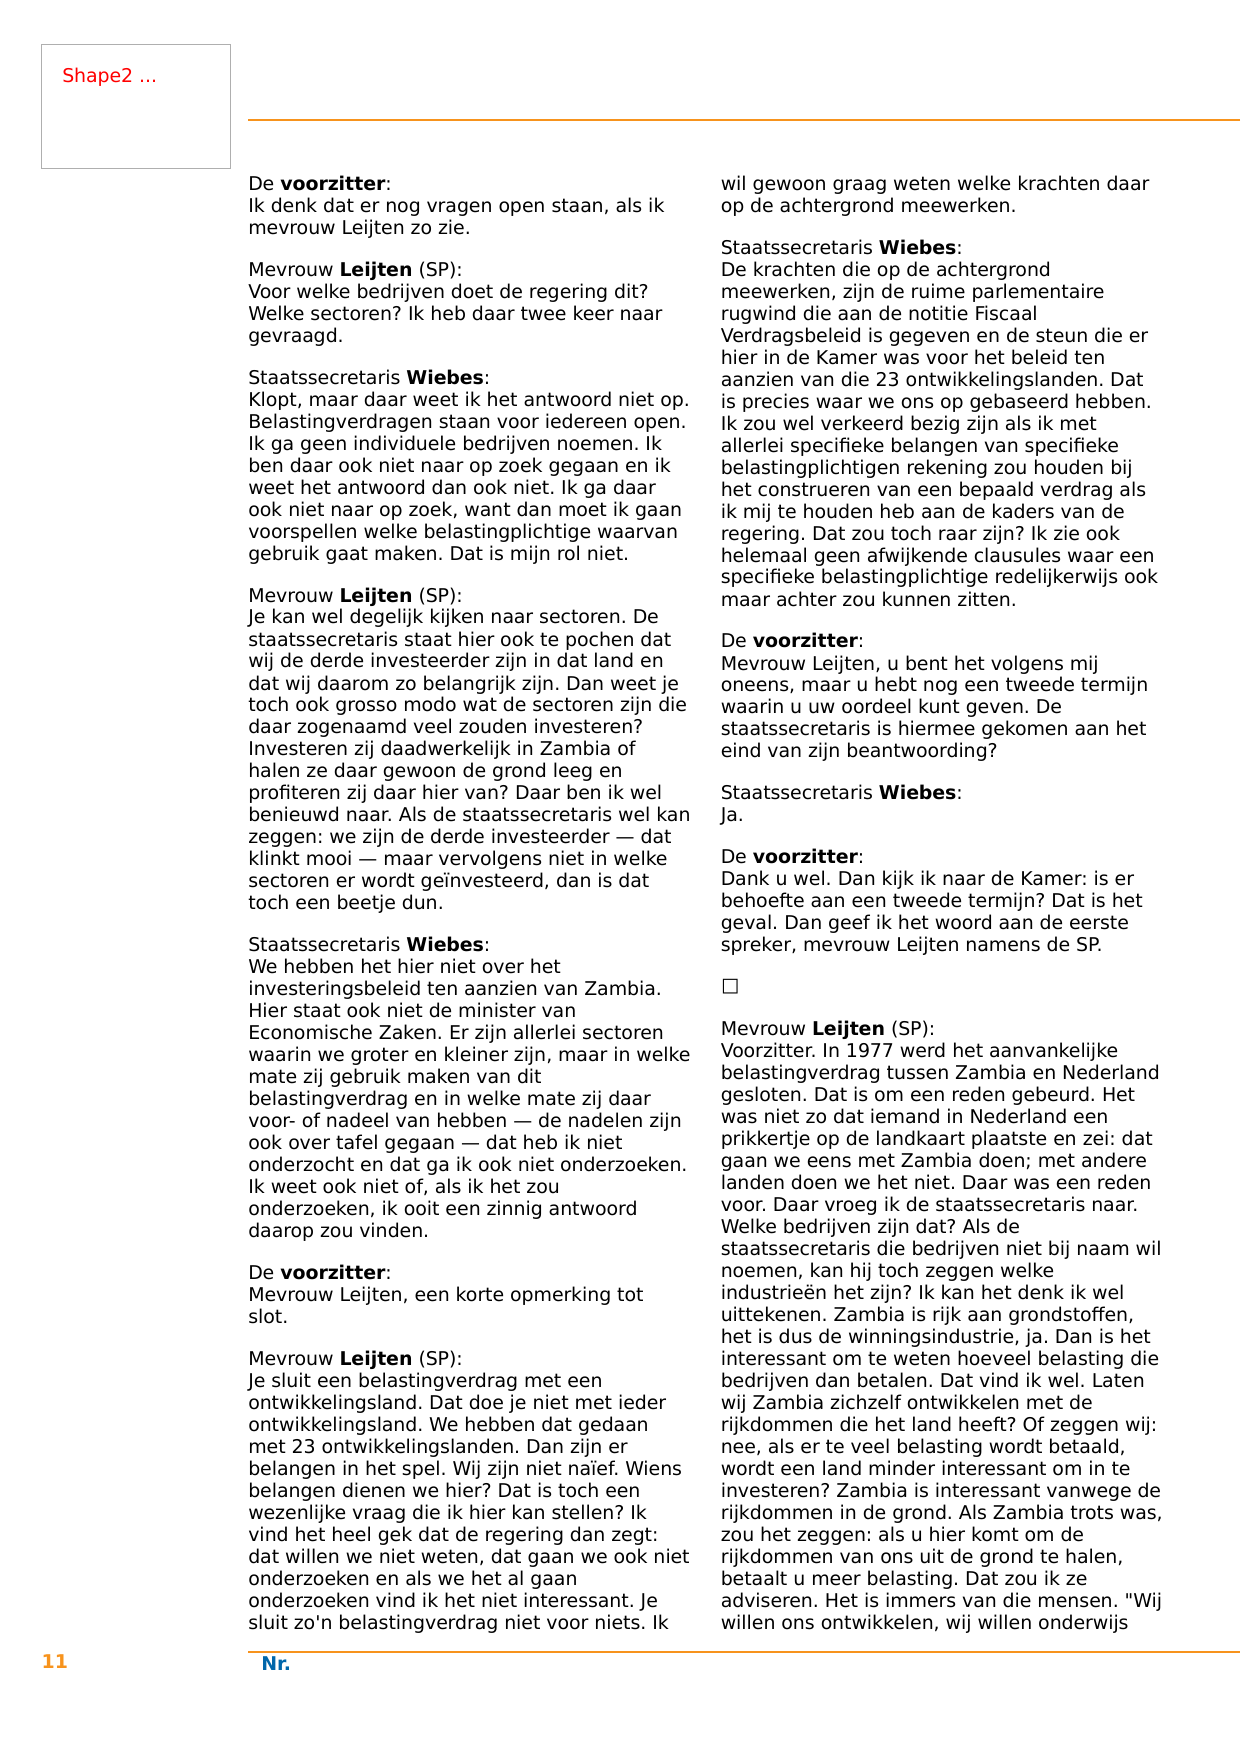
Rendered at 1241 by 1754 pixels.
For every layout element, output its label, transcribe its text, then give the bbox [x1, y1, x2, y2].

text Staatssecretaris Wiebes: [248, 367, 691, 389]
text De voorzitter: [721, 630, 1163, 652]
text wil gewoon graag weten welke krachten daar op de achtergrond meewerken. [721, 173, 1163, 217]
text ⬜ [721, 976, 1163, 998]
text Mevrouw Leijten (SP): [248, 584, 691, 606]
text Mevrouw Leijten, een korte opmerking tot slot. [248, 1284, 691, 1328]
text Ik denk dat er nog vragen open staan, als ik mevrouw Leijten zo zie. [248, 195, 691, 239]
text De voorzitter: [721, 846, 1163, 868]
text Staatssecretaris Wiebes: [721, 782, 1163, 804]
text De voorzitter: [248, 1262, 691, 1284]
text De krachten die op de achtergrond meewerken, zijn de ruime parlementaire rugwind die aan de notitie Fiscaal Verdragsbeleid is gegeven en de steun die er hier in de Kamer was voor het beleid ten aanzien van die 23 ontwikkelingslanden. Dat is precies waar we ons op gebaseerd hebben. Ik zou wel verkeerd bezig zijn als ik met allerlei specifieke belangen van specifieke belastingplichtigen rekening zou houden bij het construeren van een bepaald verdrag als ik mij te houden heb aan de kaders van de regering. Dat zou toch raar zijn? Ik zie ook helemaal geen afwijkende clausules waar een specifieke belastingplichtige redelijkerwijs ook maar achter zou kunnen zitten. [721, 259, 1163, 610]
text Voorzitter. In 1977 werd het aanvankelijke belastingverdrag tussen Zambia en Nederland gesloten. Dat is om een reden gebeurd. Het was niet zo dat iemand in Nederland een prikkertje op de landkaart plaatste en zei: dat gaan we eens met Zambia doen; met andere landen doen we het niet. Daar was een reden voor. Daar vroeg ik de staatssecretaris naar. Welke bedrijven zijn dat? Als de staatssecretaris die bedrijven niet bij naam wil noemen, kan hij toch zeggen welke industrieën het zijn? Ik kan het denk ik wel uittekenen. Zambia is rijk aan grondstoffen, het is dus de winningsindustrie, ja. Dan is het interessant om te weten hoeveel belasting die bedrijven dan betalen. Dat vind ik wel. Laten wij Zambia zichzelf ontwikkelen met de rijkdommen die het land heeft? Of zeggen wij: nee, als er te veel belasting wordt betaald, wordt een land minder interessant om in te investeren? Zambia is interessant vanwege de rijkdommen in de grond. Als Zambia trots was, zou het zeggen: als u hier komt om de rijkdommen van ons uit de grond te halen, betaalt u meer belasting. Dat zou ik ze adviseren. Het is immers van die mensen. "Wij willen ons ontwikkelen, wij willen onderwijs [721, 1040, 1163, 1633]
text Mevrouw Leijten (SP): [248, 1348, 691, 1370]
text Ja. [721, 804, 1163, 826]
text Mevrouw Leijten (SP): [248, 259, 691, 281]
text Voor welke bedrijven doet de regering dit? Welke sectoren? Ik heb daar twee keer naar gevraagd. [248, 281, 691, 347]
text Dank u wel. Dan kijk ik naar de Kamer: is er behoefte aan een tweede termijn? Dat is het geval. Dan geef ik het woord aan de eerste spreker, mevrouw Leijten namens de SP. [721, 868, 1163, 956]
text Mevrouw Leijten (SP): [721, 1018, 1163, 1040]
text Mevrouw Leijten, u bent het volgens mij oneens, maar u hebt nog een tweede termijn waarin u uw oordeel kunt geven. De staatssecretaris is hiermee gekomen aan het eind van zijn beantwoording? [721, 652, 1163, 762]
text Staatssecretaris Wiebes: [248, 934, 691, 956]
text Je kan wel degelijk kijken naar sectoren. De staatssecretaris staat hier ook te pochen dat wij de derde investeerder zijn in dat land en dat wij daarom zo belangrijk zijn. Dan weet je toch ook grosso modo wat de sectoren zijn die daar zogenaamd veel zouden investeren? Investeren zij daadwerkelijk in Zambia of halen ze daar gewoon de grond leeg en profiteren zij daar hier van? Daar ben ik wel benieuwd naar. Als de staatssecretaris wel kan zeggen: we zijn de derde investeerder — dat klinkt mooi — maar vervolgens niet in welke sectoren er wordt geïnvesteerd, dan is dat toch een beetje dun. [248, 606, 691, 914]
text Staatssecretaris Wiebes: [721, 237, 1163, 259]
text De voorzitter: [248, 173, 691, 195]
text Je sluit een belastingverdrag met een ontwikkelingsland. Dat doe je niet met ieder ontwikkelingsland. We hebben dat gedaan met 23 ontwikkelingslanden. Dan zijn er belangen in het spel. Wij zijn niet naïef. Wiens belangen dienen we hier? Dat is toch een wezenlijke vraag die ik hier kan stellen? Ik vind het heel gek dat de regering dan zegt: dat willen we niet weten, dat gaan we ook niet onderzoeken en als we het al gaan onderzoeken vind ik het niet interessant. Je sluit zo'n belastingverdrag niet voor niets. Ik [248, 1370, 691, 1633]
text Klopt, maar daar weet ik het antwoord niet op. Belastingverdragen staan voor iedereen open. Ik ga geen individuele bedrijven noemen. Ik ben daar ook niet naar op zoek gegaan en ik weet het antwoord dan ook niet. Ik ga daar ook niet naar op zoek, want dan moet ik gaan voorspellen welke belastingplichtige waarvan gebruik gaat maken. Dat is mijn rol niet. [248, 389, 691, 564]
text We hebben het hier niet over het investeringsbeleid ten aanzien van Zambia. Hier staat ook niet de minister van Economische Zaken. Er zijn allerlei sectoren waarin we groter en kleiner zijn, maar in welke mate zij gebruik maken van dit belastingverdrag en in welke mate zij daar voor- of nadeel van hebben — de nadelen zijn ook over tafel gegaan — dat heb ik niet onderzocht en dat ga ik ook niet onderzoeken. Ik weet ook niet of, als ik het zou onderzoeken, ik ooit een zinnig antwoord daarop zou vinden. [248, 956, 691, 1242]
